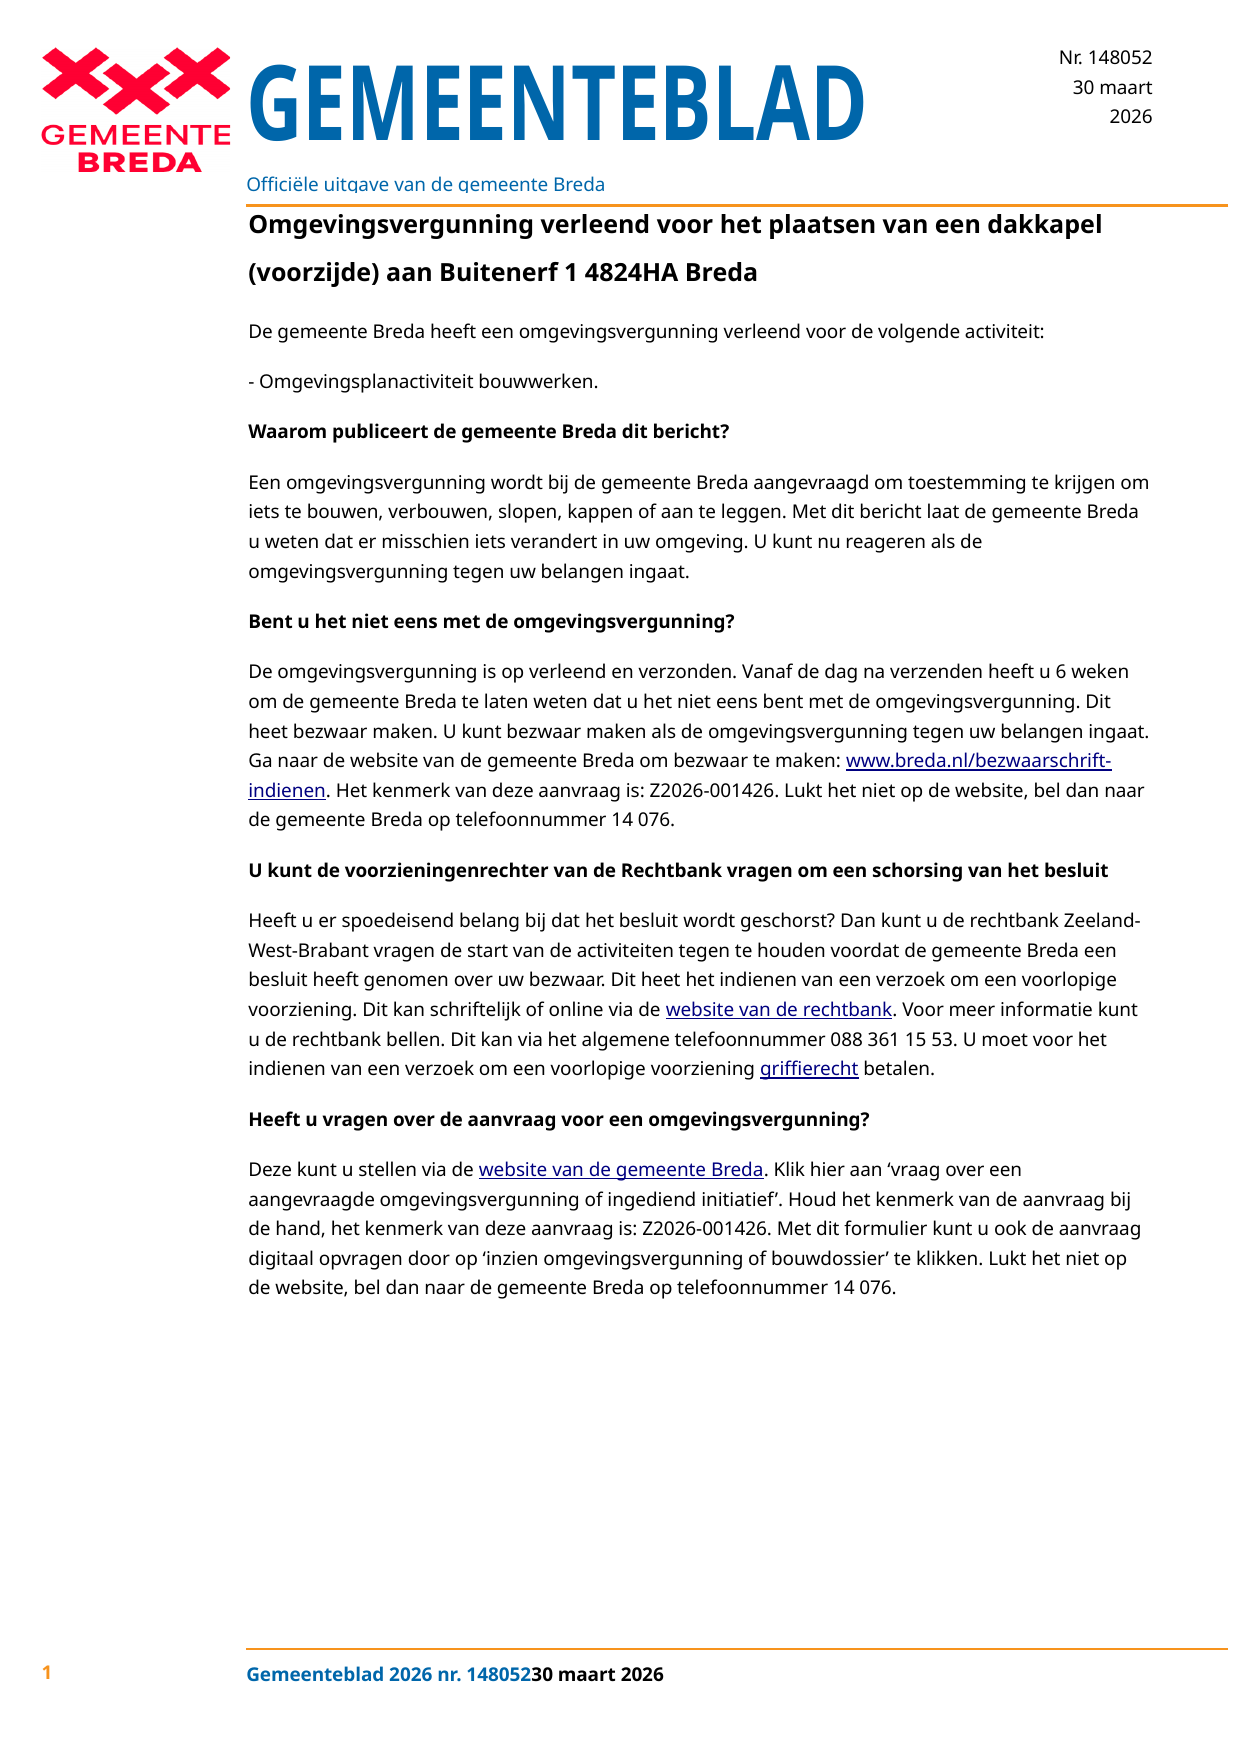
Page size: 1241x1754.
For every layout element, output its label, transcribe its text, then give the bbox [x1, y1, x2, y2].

text Omgevingsvergunning verleend voor het plaatsen van een dakkapel (voorzijde) aan Buitenerf 1 4824HA Breda [248, 207, 1152, 288]
text Heeft u vragen over de aanvraag voor een omgevingsvergunning? [248, 1106, 1152, 1132]
text Deze kunt u stellen via de website van de gemeente Breda. Klik hier aan ‘vraag over een aangevraagde omgevingsvergunning of ingediend initiatief’. Houd het kenmerk van de aanvraag bij de hand, het kenmerk van deze aanvraag is: Z2026-001426. Met dit formulier kunt u ook de aanvraag digitaal opvragen door op ‘inzien omgevingsvergunning of bouwdossier’ te klikken. Lukt het niet op de website, bel dan naar de gemeente Breda op telefoonnummer 14 076. [248, 1156, 1152, 1300]
text Bent u het niet eens met de omgevingsvergunning? [248, 608, 1152, 634]
text Waarom publiceert de gemeente Breda dit bericht? [248, 419, 1152, 444]
text De omgevingsvergunning is op verleend en verzonden. Vanaf de dag na verzenden heeft u 6 weken om de gemeente Breda te laten weten dat u het niet eens bent met de omgevingsvergunning. Dit heet bezwaar maken. U kunt bezwaar maken als de omgevingsvergunning tegen uw belangen ingaat. Ga naar de website van de gemeente Breda om bezwaar te maken: www.breda.nl/bezwaarschrift-indienen. Het kenmerk van deze aanvraag is: Z2026-001426. Lukt het niet op de website, bel dan naar de gemeente Breda op telefoonnummer 14 076. [248, 659, 1152, 832]
text Een omgevingsvergunning wordt bij de gemeente Breda aangevraagd om toestemming te krijgen om iets te bouwen, verbouwen, slopen, kappen of aan te leggen. Met dit bericht laat de gemeente Breda u weten dat er misschien iets verandert in uw omgeving. U kunt nu reageren als de omgevingsvergunning tegen uw belangen ingaat. [248, 469, 1152, 584]
text - Omgevingsplanactiviteit bouwwerken. [248, 368, 1152, 394]
text Heeft u er spoedeisend belang bij dat het besluit wordt geschorst? Dan kunt u de rechtbank Zeeland-West-Brabant vragen de start van de activiteiten tegen te houden voordat de gemeente Breda een besluit heeft genomen over uw bezwaar. Dit heet het indienen van een verzoek om een voorlopige voorziening. Dit kan schriftelijk of online via de website van de rechtbank. Voor meer informatie kunt u de rechtbank bellen. Dit kan via het algemene telefoonnummer 088 361 15 53. U moet voor het indienen van een verzoek om een voorlopige voorziening griffierecht betalen. [248, 907, 1152, 1081]
text U kunt de voorzieningenrechter van de Rechtbank vragen om een schorsing van het besluit [248, 857, 1152, 883]
text De gemeente Breda heeft een omgevingsvergunning verleend voor de volgende activiteit: [248, 318, 1152, 344]
picture [41, 47, 231, 172]
